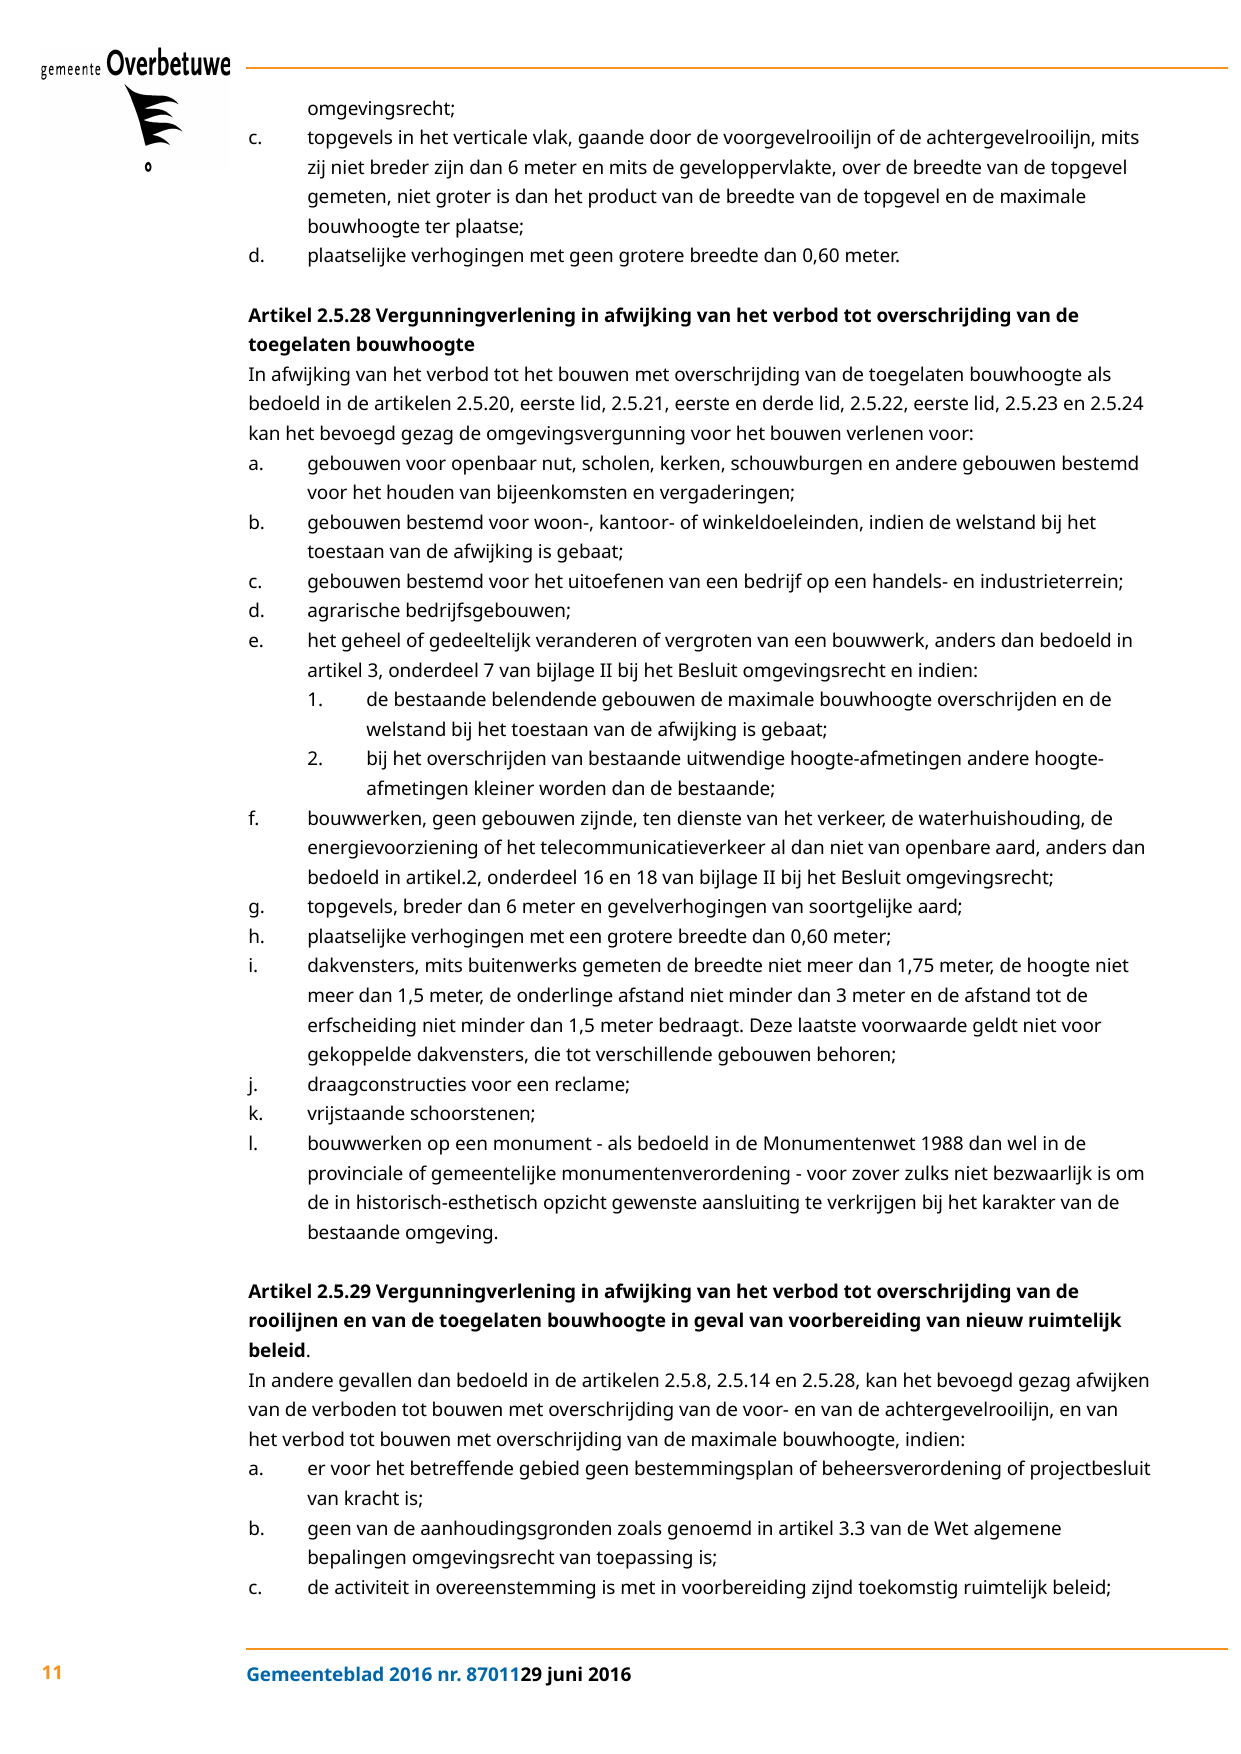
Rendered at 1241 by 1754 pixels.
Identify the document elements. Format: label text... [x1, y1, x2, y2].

list de activiteit in overeenstemming is met in voorbereiding zijnd toekomstig ruimtelijk beleid; [248, 1574, 1152, 1600]
list gebouwen bestemd voor woon-, kantoor- of winkeldoeleinden, indien de welstand bij het toestaan van de afwijking is gebaat; [248, 509, 1152, 564]
list dakvensters, mits buitenwerks gemeten de breedte niet meer dan 1,75 meter, de hoogte niet meer dan 1,5 meter, de onderlinge afstand niet minder dan 3 meter en de afstand tot de erfscheiding niet minder dan 1,5 meter bedraagt. Deze laatste voorwaarde geldt niet voor gekoppelde dakvensters, die tot verschillende gebouwen behoren; [248, 953, 1152, 1067]
list topgevels in het verticale vlak, gaande door de voorgevelrooilijn of de achtergevelrooilijn, mits zij niet breder zijn dan 6 meter en mits de geveloppervlakte, over de breedte van de topgevel gemeten, niet groter is dan het product van de breedte van de topgevel en de maximale bouwhoogte ter plaatse; [248, 124, 1152, 239]
text In andere gevallen dan bedoeld in de artikelen 2.5.8, 2.5.14 en 2.5.28, kan het bevoegd gezag afwijken van de verboden tot bouwen met overschrijding van de voor- en van de achtergevelrooilijn, en van het verbod tot bouwen met overschrijding van de maximale bouwhoogte, indien: [248, 1367, 1152, 1452]
text In afwijking van het verbod tot het bouwen met overschrijding van de toegelaten bouwhoogte als bedoeld in de artikelen 2.5.20, eerste lid, 2.5.21, eerste en derde lid, 2.5.22, eerste lid, 2.5.23 en 2.5.24 kan het bevoegd gezag de omgevingsvergunning voor het bouwen verlenen voor: [248, 361, 1152, 446]
list bouwwerken op een monument - als bedoeld in de Monumentenwet 1988 dan wel in de provinciale of gemeentelijke monumentenverordening - voor zover zulks niet bezwaarlijk is om de in historisch-esthetisch opzicht gewenste aansluiting te verkrijgen bij het karakter van de bestaande omgeving. [248, 1130, 1152, 1245]
list plaatselijke verhogingen met geen grotere breedte dan 0,60 meter. [248, 243, 1152, 268]
list topgevels, breder dan 6 meter en gevelverhogingen van soortgelijke aard; [248, 893, 1152, 919]
picture [41, 47, 231, 172]
list omgevingsrecht; [248, 95, 1152, 121]
list gebouwen bestemd voor het uitoefenen van een bedrijf op een handels- en industrieterrein; [248, 568, 1152, 594]
list agrarische bedrijfsgebouwen; [248, 598, 1152, 623]
list draagconstructies voor een reclame; [248, 1071, 1152, 1097]
text Artikel 2.5.28 Vergunningverlening in afwijking van het verbod tot overschrijding van de toegelaten bouwhoogte [248, 302, 1152, 357]
list gebouwen voor openbaar nut, scholen, kerken, schouwburgen en andere gebouwen bestemd voor het houden van bijeenkomsten en vergaderingen; [248, 450, 1152, 505]
list het geheel of gedeeltelijk veranderen of vergroten van een bouwwerk, anders dan bedoeld in artikel 3, onderdeel 7 van bijlage II bij het Besluit omgevingsrecht en indien: [248, 627, 1152, 683]
list bij het overschrijden van bestaande uitwendige hoogte-afmetingen andere hoogte-afmetingen kleiner worden dan de bestaande; [307, 746, 1152, 801]
list bouwwerken, geen gebouwen zijnde, ten dienste van het verkeer, de waterhuishouding, de energievoorziening of het telecommunicatieverkeer al dan niet van openbare aard, anders dan bedoeld in artikel.2, onderdeel 16 en 18 van bijlage II bij het Besluit omgevingsrecht; [248, 805, 1152, 890]
text Artikel 2.5.29 Vergunningverlening in afwijking van het verbod tot overschrijding van de rooilijnen en van de toegelaten bouwhoogte in geval van voorbereiding van nieuw ruimtelijk beleid. [248, 1278, 1152, 1363]
list vrijstaande schoorstenen; [248, 1101, 1152, 1126]
list er voor het betreffende gebied geen bestemmingsplan of beheersverordening of projectbesluit van kracht is; [248, 1456, 1152, 1511]
list de bestaande belendende gebouwen de maximale bouwhoogte overschrijden en de welstand bij het toestaan van de afwijking is gebaat; [307, 686, 1152, 742]
list geen van de aanhoudingsgronden zoals genoemd in artikel 3.3 van de Wet algemene bepalingen omgevingsrecht van toepassing is; [248, 1515, 1152, 1570]
list plaatselijke verhogingen met een grotere breedte dan 0,60 meter; [248, 923, 1152, 949]
